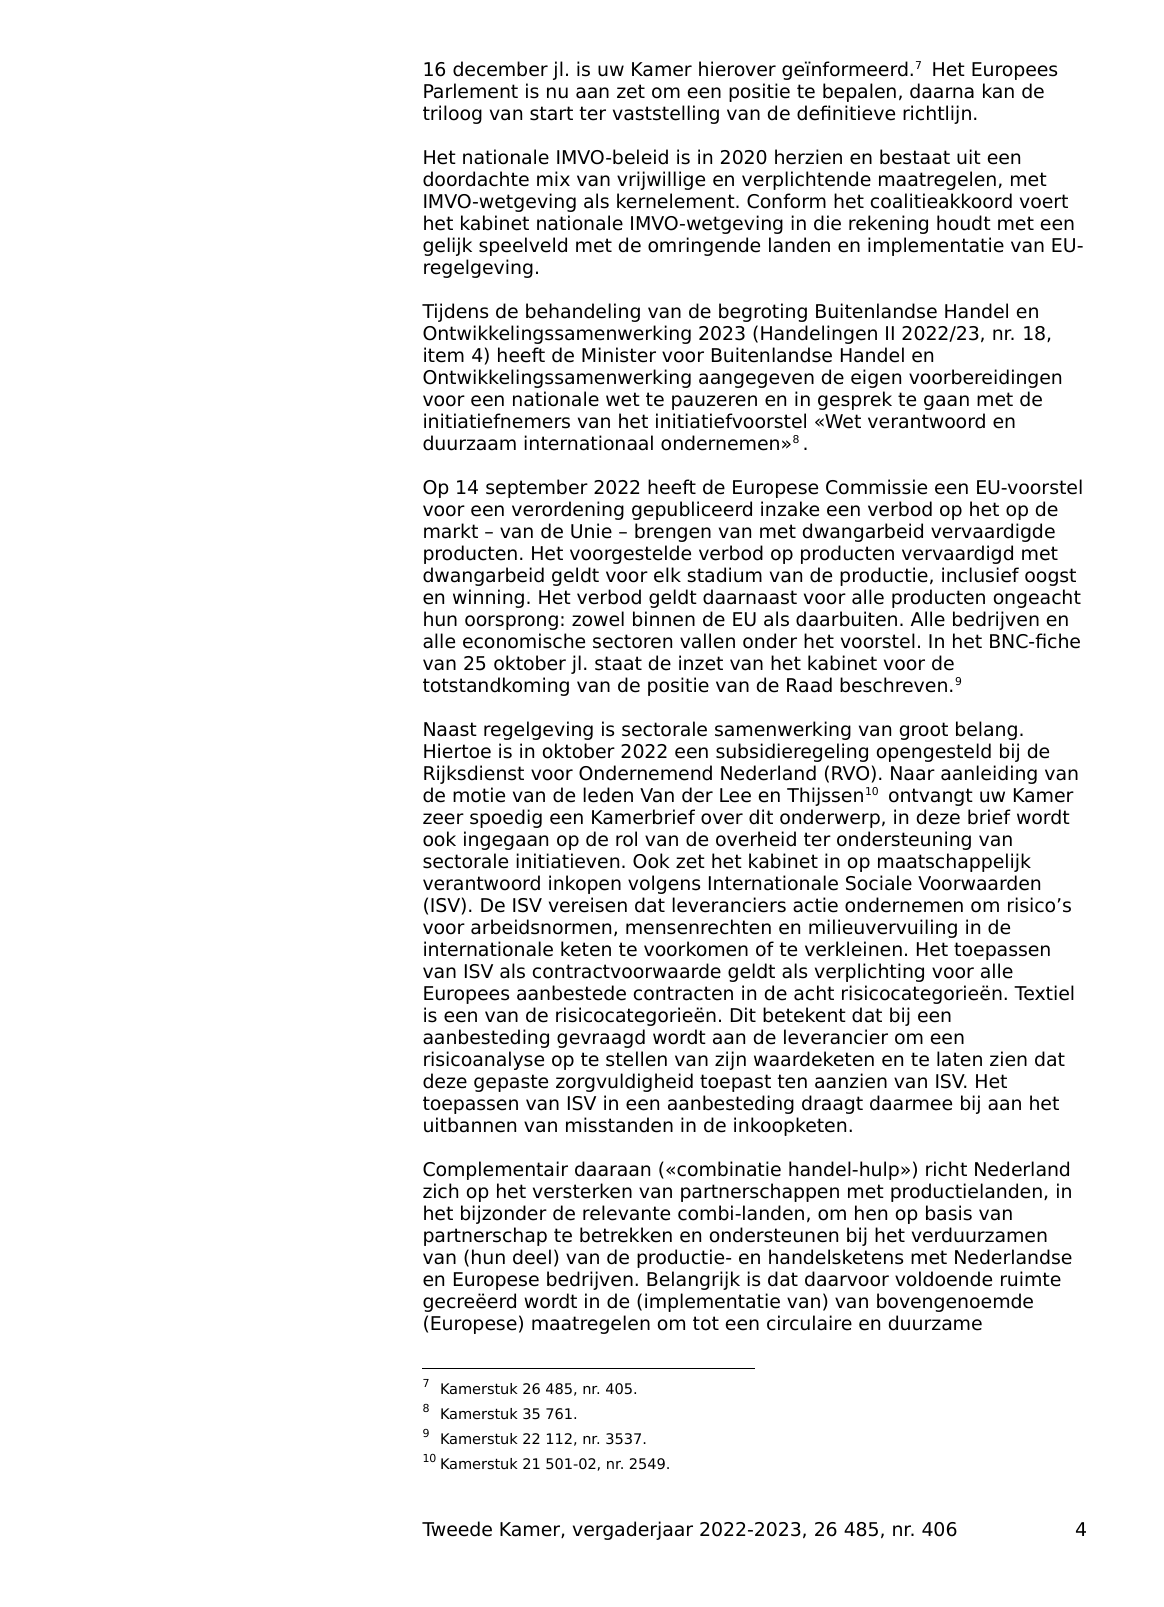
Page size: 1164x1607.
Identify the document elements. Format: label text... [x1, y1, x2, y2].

text Kamerstuk 21 501-02, nr. 2549. [422, 1452, 1087, 1474]
text Kamerstuk 22 112, nr. 3537. [422, 1427, 1087, 1449]
text Complementair daaraan («combinatie handel-hulp») richt Nederland zich op het versterken van partnerschappen met productielanden, in het bijzonder de relevante combi-landen, om hen op basis van partnerschap te betrekken en ondersteunen bij het verduurzamen van (hun deel) van de productie- en handelsketens met Nederlandse en Europese bedrijven. Belangrijk is dat daarvoor voldoende ruimte gecreëerd wordt in de (implementatie van) van bovengenoemde (Europese) maatregelen om tot een circulaire en duurzame [422, 1159, 1087, 1335]
text Kamerstuk 35 761. [422, 1402, 1087, 1424]
text Op 14 september 2022 heeft de Europese Commissie een EU-voorstel voor een verordening gepubliceerd inzake een verbod op het op de markt – van de Unie – brengen van met dwangarbeid vervaardigde producten. Het voorgestelde verbod op producten vervaardigd met dwangarbeid geldt voor elk stadium van de productie, inclusief oogst en winning. Het verbod geldt daarnaast voor alle producten ongeacht hun oorsprong: zowel binnen de EU als daarbuiten. Alle bedrijven en alle economische sectoren vallen onder het voorstel. In het BNC-fiche van 25 oktober jl. staat de inzet van het kabinet voor de totstandkoming van de positie van de Raad beschreven. [422, 477, 1087, 697]
text Het nationale IMVO-beleid is in 2020 herzien en bestaat uit een doordachte mix van vrijwillige en verplichtende maatregelen, met IMVO-wetgeving als kernelement. Conform het coalitieakkoord voert het kabinet nationale IMVO-wetgeving in die rekening houdt met een gelijk speelveld met de omringende landen en implementatie van EU-regelgeving. [422, 147, 1087, 279]
text 16 december jl. is uw Kamer hierover geïnformeerd. Het Europees Parlement is nu aan zet om een positie te bepalen, daarna kan de triloog van start ter vaststelling van de definitieve richtlijn. [422, 59, 1087, 125]
text Kamerstuk 26 485, nr. 405. [422, 1377, 1087, 1399]
text Tijdens de behandeling van de begroting Buitenlandse Handel en Ontwikkelingssamenwerking 2023 (Handelingen II 2022/23, nr. 18, item 4) heeft de Minister voor Buitenlandse Handel en Ontwikkelingssamenwerking aangegeven de eigen voorbereidingen voor een nationale wet te pauzeren en in gesprek te gaan met de initiatiefnemers van het initiatiefvoorstel «Wet verantwoord en duurzaam internationaal ondernemen». [422, 301, 1087, 455]
text Naast regelgeving is sectorale samenwerking van groot belang. Hiertoe is in oktober 2022 een subsidieregeling opengesteld bij de Rijksdienst voor Ondernemend Nederland (RVO). Naar aanleiding van de motie van de leden Van der Lee en Thijssen ontvangt uw Kamer zeer spoedig een Kamerbrief over dit onderwerp, in deze brief wordt ook ingegaan op de rol van de overheid ter ondersteuning van sectorale initiatieven. Ook zet het kabinet in op maatschappelijk verantwoord inkopen volgens Internationale Sociale Voorwaarden (ISV). De ISV vereisen dat leveranciers actie ondernemen om risico’s voor arbeidsnormen, mensenrechten en milieuvervuiling in de internationale keten te voorkomen of te verkleinen. Het toepassen van ISV als contractvoorwaarde geldt als verplichting voor alle Europees aanbestede contracten in de acht risicocategorieën. Textiel is een van de risicocategorieën. Dit betekent dat bij een aanbesteding gevraagd wordt aan de leverancier om een risicoanalyse op te stellen van zijn waardeketen en te laten zien dat deze gepaste zorgvuldigheid toepast ten aanzien van ISV. Het toepassen van ISV in een aanbesteding draagt daarmee bij aan het uitbannen van misstanden in de inkoopketen. [422, 719, 1087, 1137]
